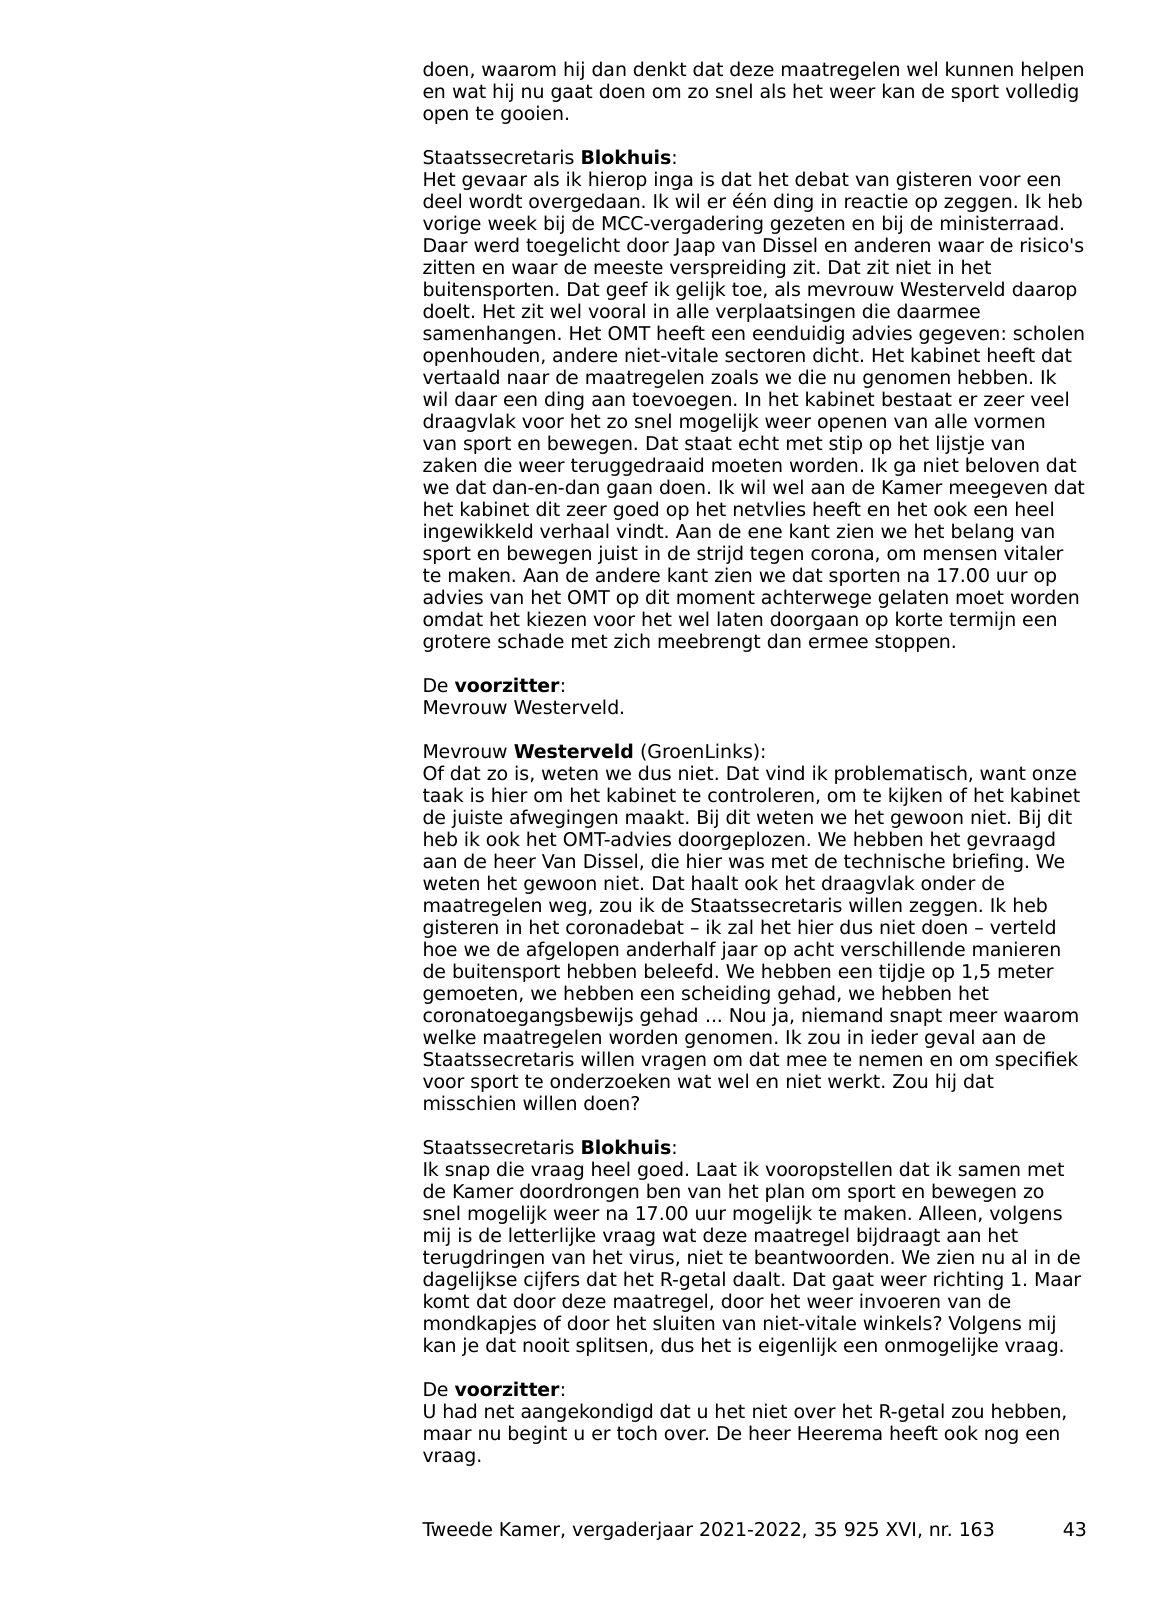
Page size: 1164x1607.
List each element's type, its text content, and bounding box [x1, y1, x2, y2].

text Mevrouw Westerveld. [422, 697, 1087, 719]
text doen, waarom hij dan denkt dat deze maatregelen wel kunnen helpen en wat hij nu gaat doen om zo snel als het weer kan de sport volledig open te gooien. [422, 59, 1087, 125]
text Of dat zo is, weten we dus niet. Dat vind ik problematisch, want onze taak is hier om het kabinet te controleren, om te kijken of het kabinet de juiste afwegingen maakt. Bij dit weten we het gewoon niet. Bij dit heb ik ook het OMT-advies doorgeplozen. We hebben het gevraagd aan de heer Van Dissel, die hier was met de technische briefing. We weten het gewoon niet. Dat haalt ook het draagvlak onder de maatregelen weg, zou ik de Staatssecretaris willen zeggen. Ik heb gisteren in het coronadebat – ik zal het hier dus niet doen – verteld hoe we de afgelopen anderhalf jaar op acht verschillende manieren de buitensport hebben beleefd. We hebben een tijdje op 1,5 meter gemoeten, we hebben een scheiding gehad, we hebben het coronatoegangsbewijs gehad ... Nou ja, niemand snapt meer waarom welke maatregelen worden genomen. Ik zou in ieder geval aan de Staatssecretaris willen vragen om dat mee te nemen en om specifiek voor sport te onderzoeken wat wel en niet werkt. Zou hij dat misschien willen doen? [422, 763, 1087, 1115]
text Staatssecretaris Blokhuis: [422, 147, 1087, 169]
text Staatssecretaris Blokhuis: [422, 1137, 1087, 1159]
text De voorzitter: [422, 1379, 1087, 1401]
text Mevrouw Westerveld (GroenLinks): [422, 741, 1087, 763]
text Het gevaar als ik hierop inga is dat het debat van gisteren voor een deel wordt overgedaan. Ik wil er één ding in reactie op zeggen. Ik heb vorige week bij de MCC-vergadering gezeten en bij de ministerraad. Daar werd toegelicht door Jaap van Dissel en anderen waar de risico's zitten en waar de meeste verspreiding zit. Dat zit niet in het buitensporten. Dat geef ik gelijk toe, als mevrouw Westerveld daarop doelt. Het zit wel vooral in alle verplaatsingen die daarmee samenhangen. Het OMT heeft een eenduidig advies gegeven: scholen openhouden, andere niet-vitale sectoren dicht. Het kabinet heeft dat vertaald naar de maatregelen zoals we die nu genomen hebben. Ik wil daar een ding aan toevoegen. In het kabinet bestaat er zeer veel draagvlak voor het zo snel mogelijk weer openen van alle vormen van sport en bewegen. Dat staat echt met stip op het lijstje van zaken die weer teruggedraaid moeten worden. Ik ga niet beloven dat we dat dan-en-dan gaan doen. Ik wil wel aan de Kamer meegeven dat het kabinet dit zeer goed op het netvlies heeft en het ook een heel ingewikkeld verhaal vindt. Aan de ene kant zien we het belang van sport en bewegen juist in de strijd tegen corona, om mensen vitaler te maken. Aan de andere kant zien we dat sporten na 17.00 uur op advies van het OMT op dit moment achterwege gelaten moet worden omdat het kiezen voor het wel laten doorgaan op korte termijn een grotere schade met zich meebrengt dan ermee stoppen. [422, 169, 1087, 653]
text Ik snap die vraag heel goed. Laat ik vooropstellen dat ik samen met de Kamer doordrongen ben van het plan om sport en bewegen zo snel mogelijk weer na 17.00 uur mogelijk te maken. Alleen, volgens mij is de letterlijke vraag wat deze maatregel bijdraagt aan het terugdringen van het virus, niet te beantwoorden. We zien nu al in de dagelijkse cijfers dat het R-getal daalt. Dat gaat weer richting 1. Maar komt dat door deze maatregel, door het weer invoeren van de mondkapjes of door het sluiten van niet-vitale winkels? Volgens mij kan je dat nooit splitsen, dus het is eigenlijk een onmogelijke vraag. [422, 1159, 1087, 1357]
text De voorzitter: [422, 675, 1087, 697]
text U had net aangekondigd dat u het niet over het R-getal zou hebben, maar nu begint u er toch over. De heer Heerema heeft ook nog een vraag. [422, 1401, 1087, 1467]
